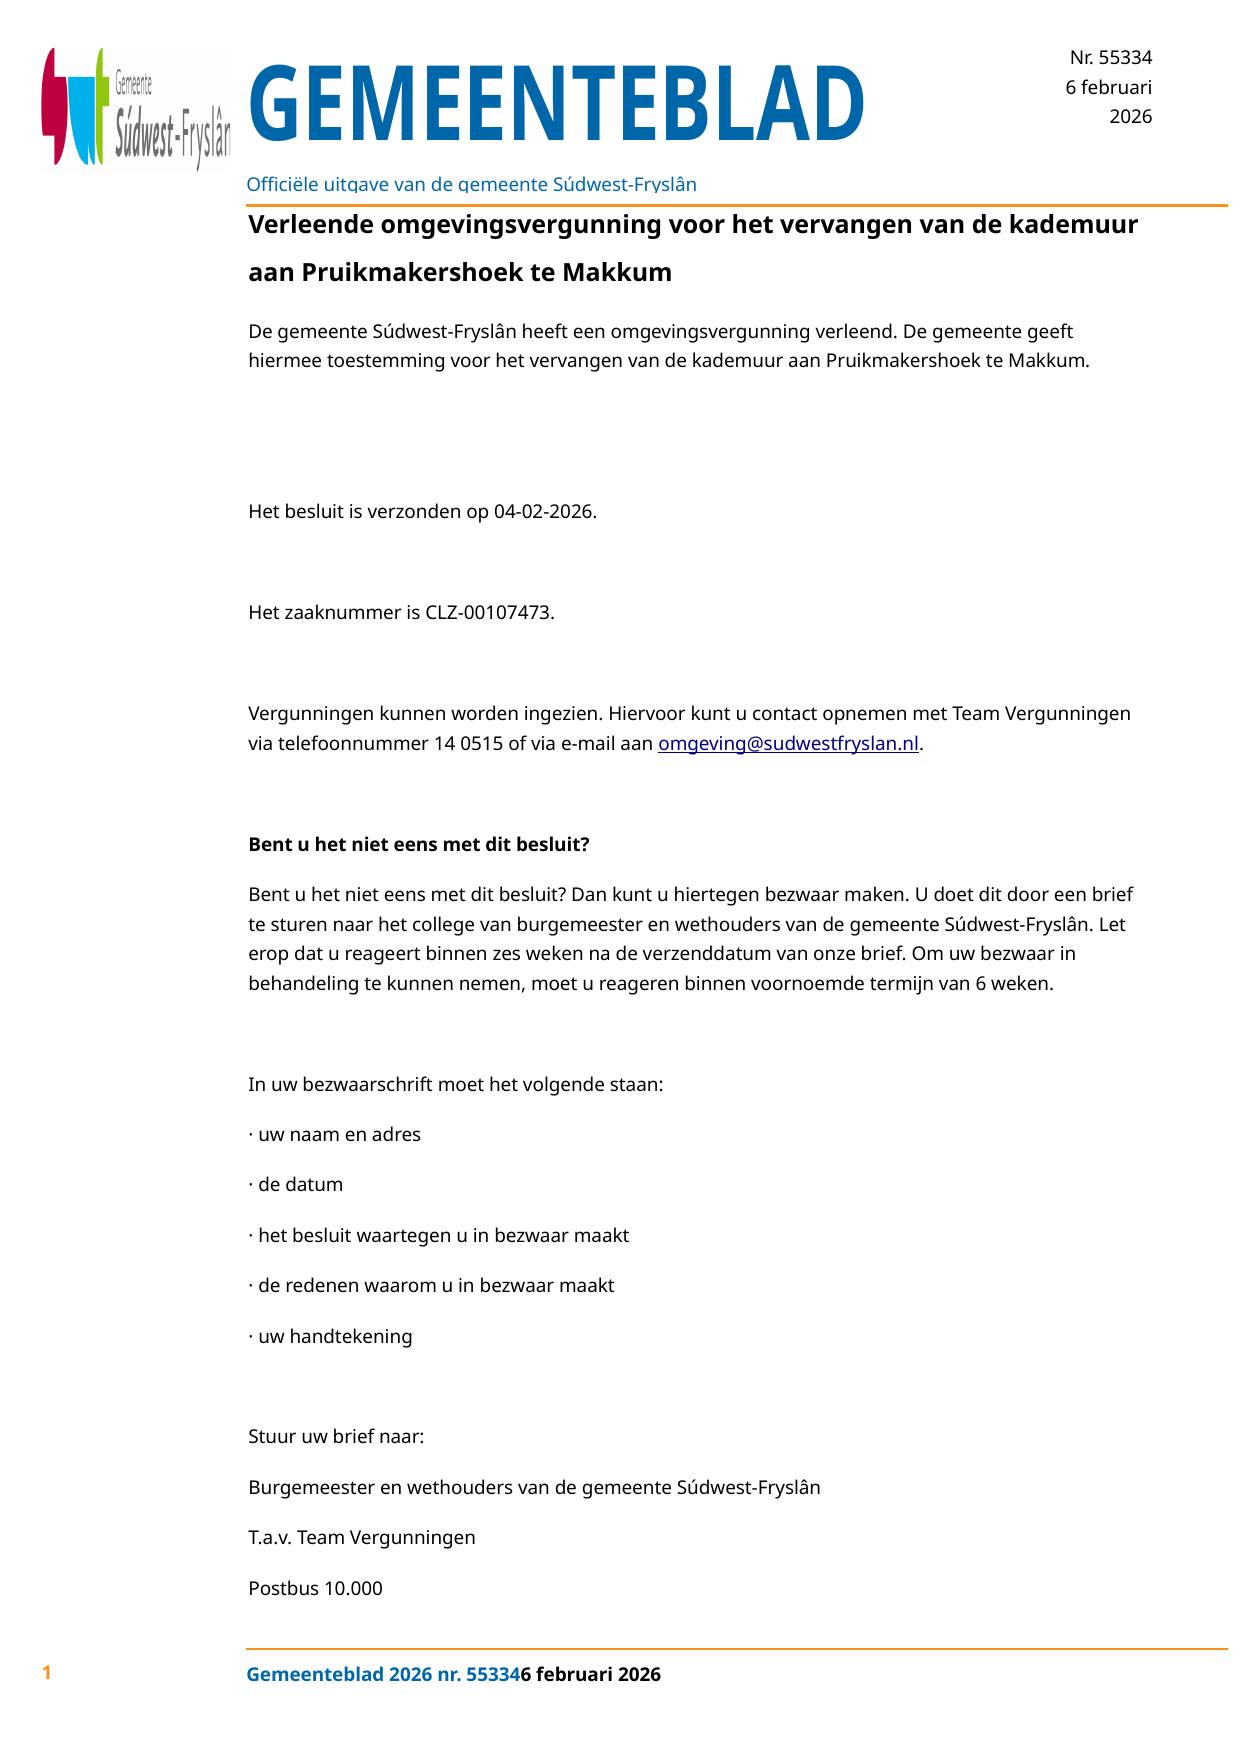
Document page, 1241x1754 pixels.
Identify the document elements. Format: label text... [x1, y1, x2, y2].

text Postbus 10.000 [248, 1575, 1152, 1601]
text De gemeente Súdwest-Fryslân heeft een omgevingsvergunning verleend. De gemeente geeft hiermee toestemming voor het vervangen van de kademuur aan Pruikmakershoek te Makkum. [248, 318, 1152, 373]
picture [41, 47, 231, 172]
text · de redenen waarom u in bezwaar maakt [248, 1272, 1152, 1298]
text · uw handtekening [248, 1323, 1152, 1349]
text · de datum [248, 1172, 1152, 1197]
text Verleende omgevingsvergunning voor het vervangen van de kademuur aan Pruikmakershoek te Makkum [248, 207, 1152, 288]
text · uw naam en adres [248, 1121, 1152, 1147]
text Bent u het niet eens met dit besluit? [248, 831, 1152, 857]
text Het zaaknummer is CLZ-00107473. [248, 599, 1152, 625]
text Stuur uw brief naar: [248, 1424, 1152, 1449]
text Burgemeester en wethouders van de gemeente Súdwest-Fryslân [248, 1474, 1152, 1500]
text Bent u het niet eens met dit besluit? Dan kunt u hiertegen bezwaar maken. U doet dit door een brief te sturen naar het college van burgemeester en wethouders van de gemeente Súdwest-Fryslân. Let erop dat u reageert binnen zes weken na de verzenddatum van onze brief. Om uw bezwaar in behandeling te kunnen nemen, moet u reageren binnen voornoemde termijn van 6 weken. [248, 881, 1152, 996]
text T.a.v. Team Vergunningen [248, 1524, 1152, 1550]
text Het besluit is verzonden op 04-02-2026. [248, 499, 1152, 524]
text Vergunningen kunnen worden ingezien. Hiervoor kunt u contact opnemen met Team Vergunningen via telefoonnummer 14 0515 of via e-mail aan omgeving@sudwestfryslan.nl. [248, 700, 1152, 756]
text · het besluit waartegen u in bezwaar maakt [248, 1222, 1152, 1248]
text In uw bezwaarschrift moet het volgende staan: [248, 1071, 1152, 1097]
